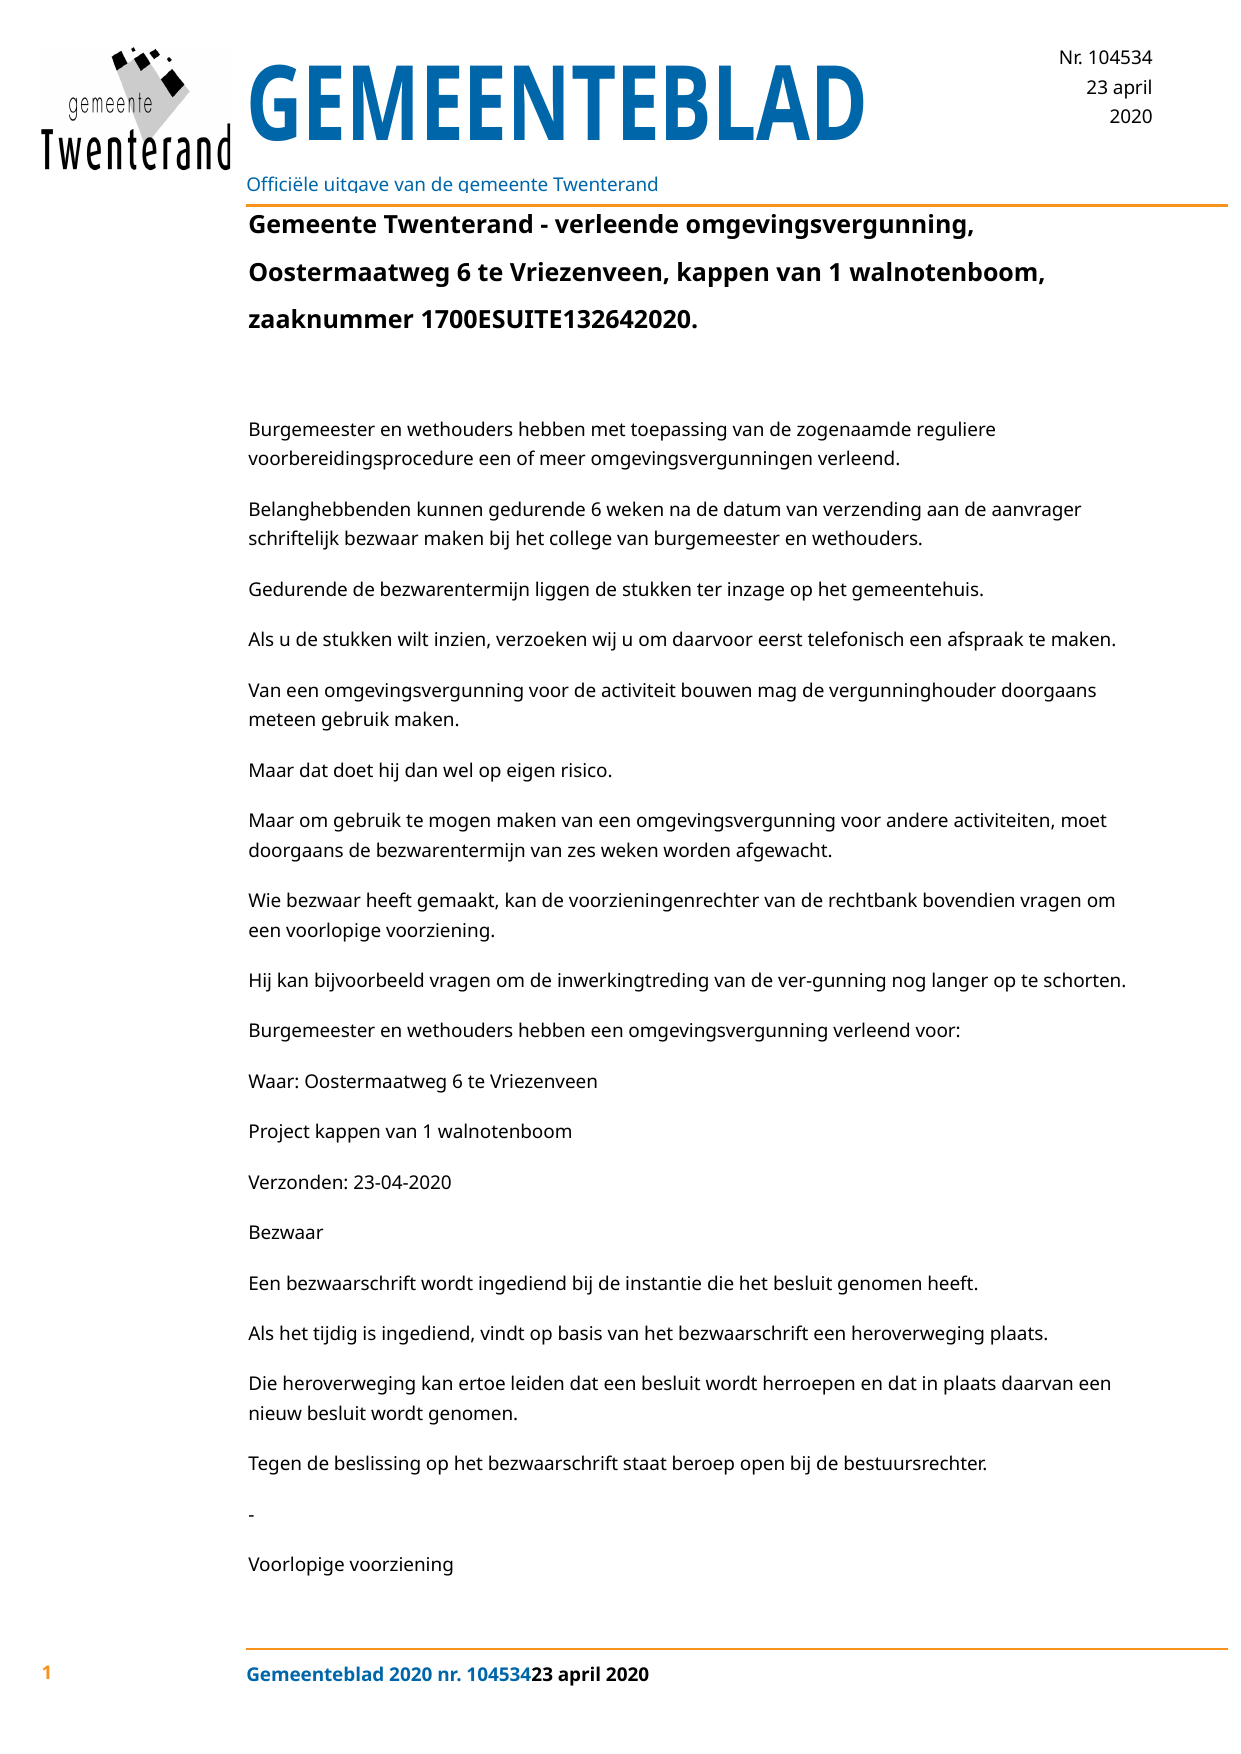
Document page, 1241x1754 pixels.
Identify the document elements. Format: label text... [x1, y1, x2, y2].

text Die heroverweging kan ertoe leiden dat een besluit wordt herroepen en dat in plaats daarvan een nieuw besluit wordt genomen. [248, 1371, 1152, 1426]
text Burgemeester en wethouders hebben een omgevingsvergunning verleend voor: [248, 1018, 1152, 1043]
text Maar om gebruik te mogen maken van een omgevingsvergunning voor andere activiteiten, moet doorgaans de bezwarentermijn van zes weken worden afgewacht. [248, 807, 1152, 862]
text Hij kan bijvoorbeeld vragen om de inwerkingtreding van de ver-gunning nog langer op te schorten. [248, 967, 1152, 993]
text Burgemeester en wethouders hebben met toepassing van de zogenaamde reguliere voorbereidingsprocedure een of meer omgevingsvergunningen verleend. [248, 416, 1152, 471]
text - [248, 1501, 1152, 1527]
text Gedurende de bezwarentermijn liggen de stukken ter inzage op het gemeentehuis. [248, 576, 1152, 602]
text Tegen de beslissing op het bezwaarschrift staat beroep open bij de bestuursrechter. [248, 1451, 1152, 1476]
text Verzonden: 23-04-2020 [248, 1169, 1152, 1194]
text Van een omgevingsvergunning voor de activiteit bouwen mag de vergunninghouder doorgaans meteen gebruik maken. [248, 677, 1152, 732]
text Bezwaar [248, 1219, 1152, 1245]
text Project kappen van 1 walnotenboom [248, 1118, 1152, 1144]
text Als u de stukken wilt inzien, verzoeken wij u om daarvoor eerst telefonisch een afspraak te maken. [248, 626, 1152, 652]
text Maar dat doet hij dan wel op eigen risico. [248, 757, 1152, 782]
text Wie bezwaar heeft gemaakt, kan de voorzieningenrechter van de rechtbank bovendien vragen om een voorlopige voorziening. [248, 887, 1152, 942]
text Gemeente Twenterand - verleende omgevingsvergunning, Oostermaatweg 6 te Vriezenveen, kappen van 1 walnotenboom, zaaknummer 1700ESUITE132642020. [248, 207, 1152, 336]
picture [41, 47, 231, 172]
text Belanghebbenden kunnen gedurende 6 weken na de datum van verzending aan de aanvrager schriftelijk bezwaar maken bij het college van burgemeester en wethouders. [248, 496, 1152, 551]
text Voorlopige voorziening [248, 1551, 1152, 1577]
text Waar: Oostermaatweg 6 te Vriezenveen [248, 1068, 1152, 1094]
text Als het tijdig is ingediend, vindt op basis van het bezwaarschrift een heroverweging plaats. [248, 1320, 1152, 1346]
text Een bezwaarschrift wordt ingediend bij de instantie die het besluit genomen heeft. [248, 1270, 1152, 1295]
